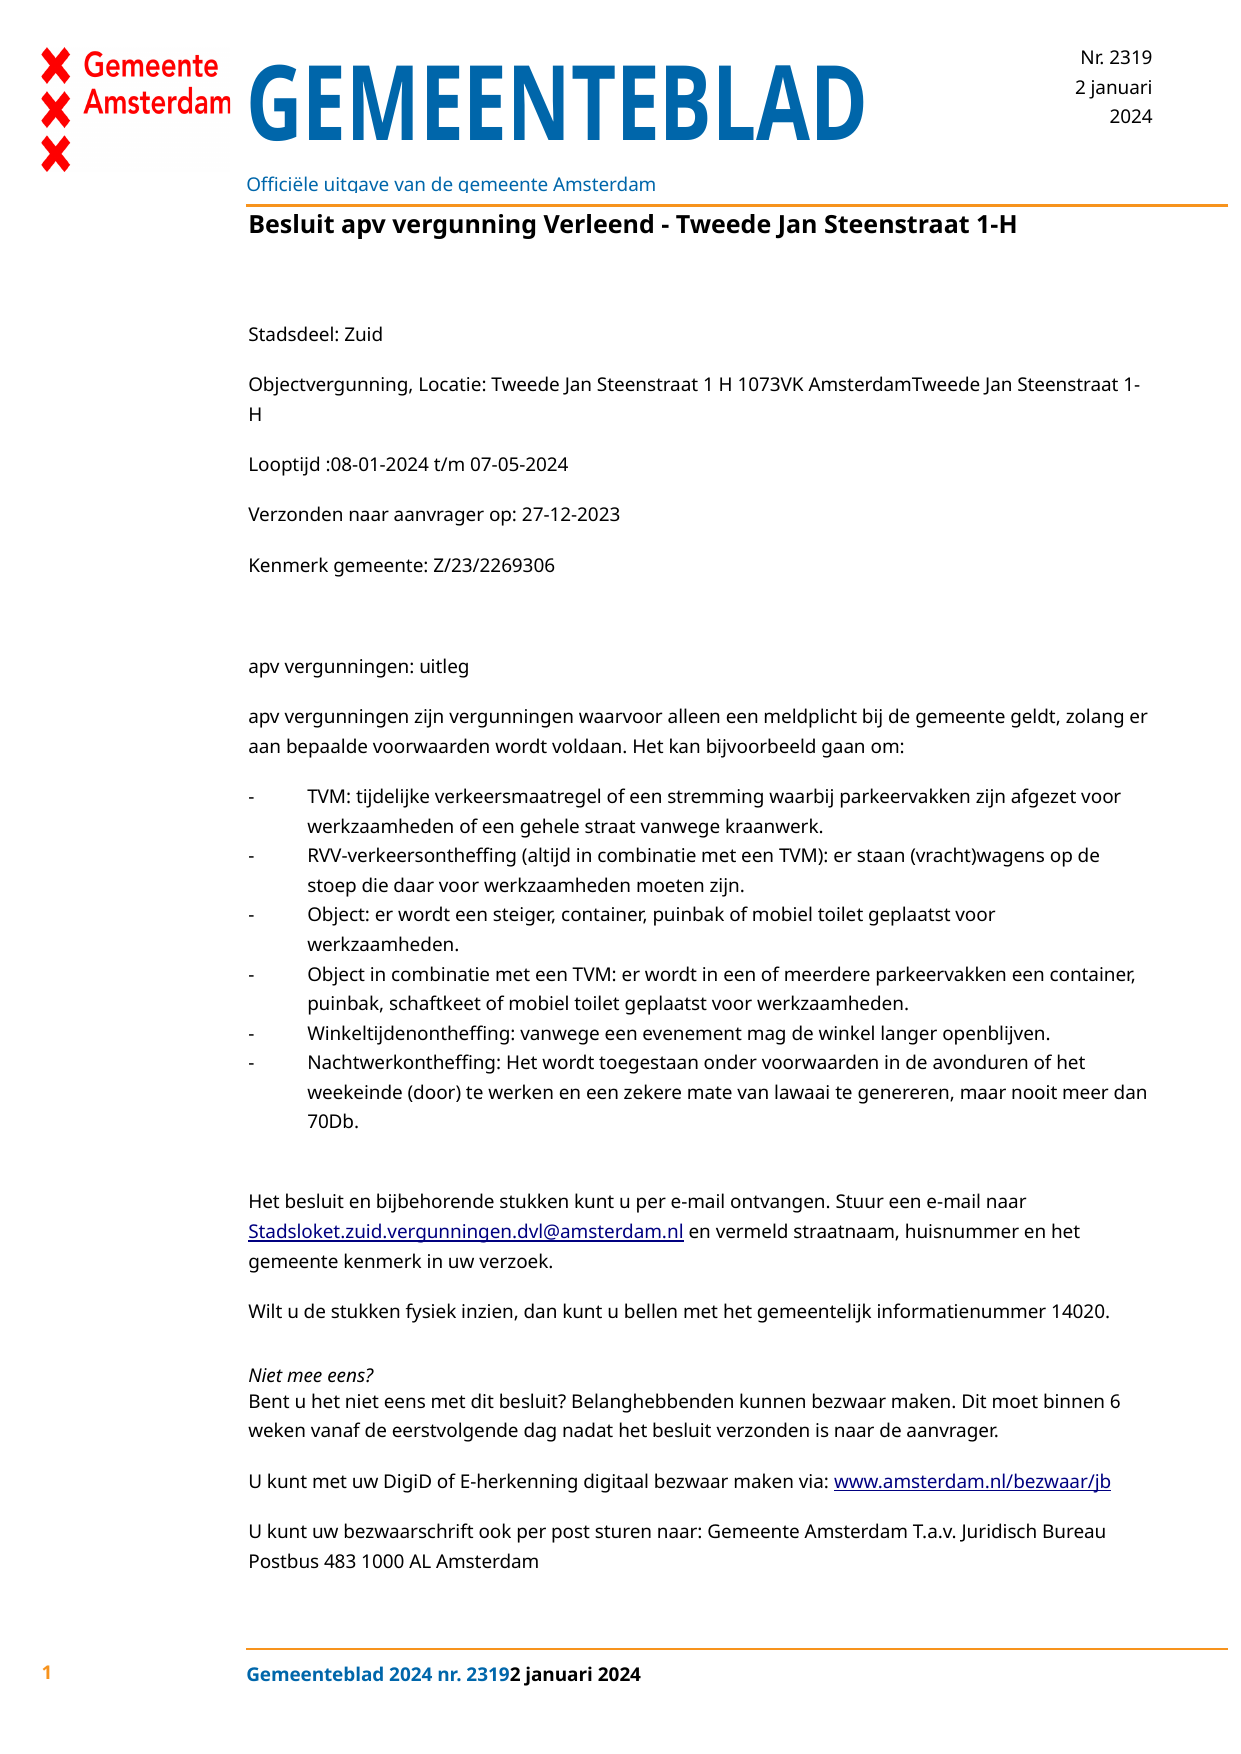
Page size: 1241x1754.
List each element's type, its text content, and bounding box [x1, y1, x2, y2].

text Looptijd :08-01-2024 t/m 07-05-2024 [248, 451, 1152, 477]
text Objectvergunning, Locatie: Tweede Jan Steenstraat 1 H 1073VK AmsterdamTweede Jan Steenstraat 1-H [248, 371, 1152, 426]
picture [41, 47, 231, 172]
list Object in combinatie met een TVM: er wordt in een of meerdere parkeervakken een container, puinbak, schaftkeet of mobiel toilet geplaatst voor werkzaamheden. [248, 961, 1152, 1016]
text apv vergunningen: uitleg [248, 653, 1152, 678]
list Object: er wordt een steiger, container, puinbak of mobiel toilet geplaatst voor werkzaamheden. [248, 902, 1152, 957]
text Het besluit en bijbehorende stukken kunt u per e-mail ontvangen. Stuur een e-mail naar Stadsloket.zuid.vergunningen.dvl@amsterdam.nl en vermeld straatnaam, huisnummer en het gemeente kenmerk in uw verzoek. [248, 1189, 1152, 1273]
text U kunt met uw DigiD of E-herkenning digitaal bezwaar maken via: www.amsterdam.nl/bezwaar/jb [248, 1468, 1152, 1494]
list TVM: tijdelijke verkeersmaatregel of een stremming waarbij parkeervakken zijn afgezet voor werkzaamheden of een gehele straat vanwege kraanwerk. [248, 783, 1152, 838]
list Winkeltijdenontheffing: vanwege een evenement mag de winkel langer openblijven. [248, 1020, 1152, 1046]
text Stadsdeel: Zuid [248, 321, 1152, 346]
text Niet mee eens? [248, 1362, 1152, 1388]
list RVV-verkeersontheffing (altijd in combinatie met een TVM): er staan (vracht)wagens op de stoep die daar voor werkzaamheden moeten zijn. [248, 842, 1152, 898]
text U kunt uw bezwaarschrift ook per post sturen naar: Gemeente Amsterdam T.a.v. Juridisch Bureau Postbus 483 1000 AL Amsterdam [248, 1518, 1152, 1574]
text Wilt u de stukken fysiek inzien, dan kunt u bellen met het gemeentelijk informatienummer 14020. [248, 1298, 1152, 1324]
text Besluit apv vergunning Verleend - Tweede Jan Steenstraat 1-H [248, 207, 1152, 241]
text Bent u het niet eens met dit besluit? Belanghebbenden kunnen bezwaar maken. Dit moet binnen 6 weken vanaf de eerstvolgende dag nadat het besluit verzonden is naar de aanvrager. [248, 1388, 1152, 1443]
text Verzonden naar aanvrager op: 27-12-2023 [248, 502, 1152, 527]
text apv vergunningen zijn vergunningen waarvoor alleen een meldplicht bij de gemeente geldt, zolang er aan bepaalde voorwaarden wordt voldaan. Het kan bijvoorbeeld gaan om: [248, 703, 1152, 758]
text Kenmerk gemeente: Z/23/2269306 [248, 552, 1152, 578]
list Nachtwerkontheffing: Het wordt toegestaan onder voorwaarden in de avonduren of het weekeinde (door) te werken en een zekere mate van lawaai te genereren, maar nooit meer dan 70Db. [248, 1049, 1152, 1134]
